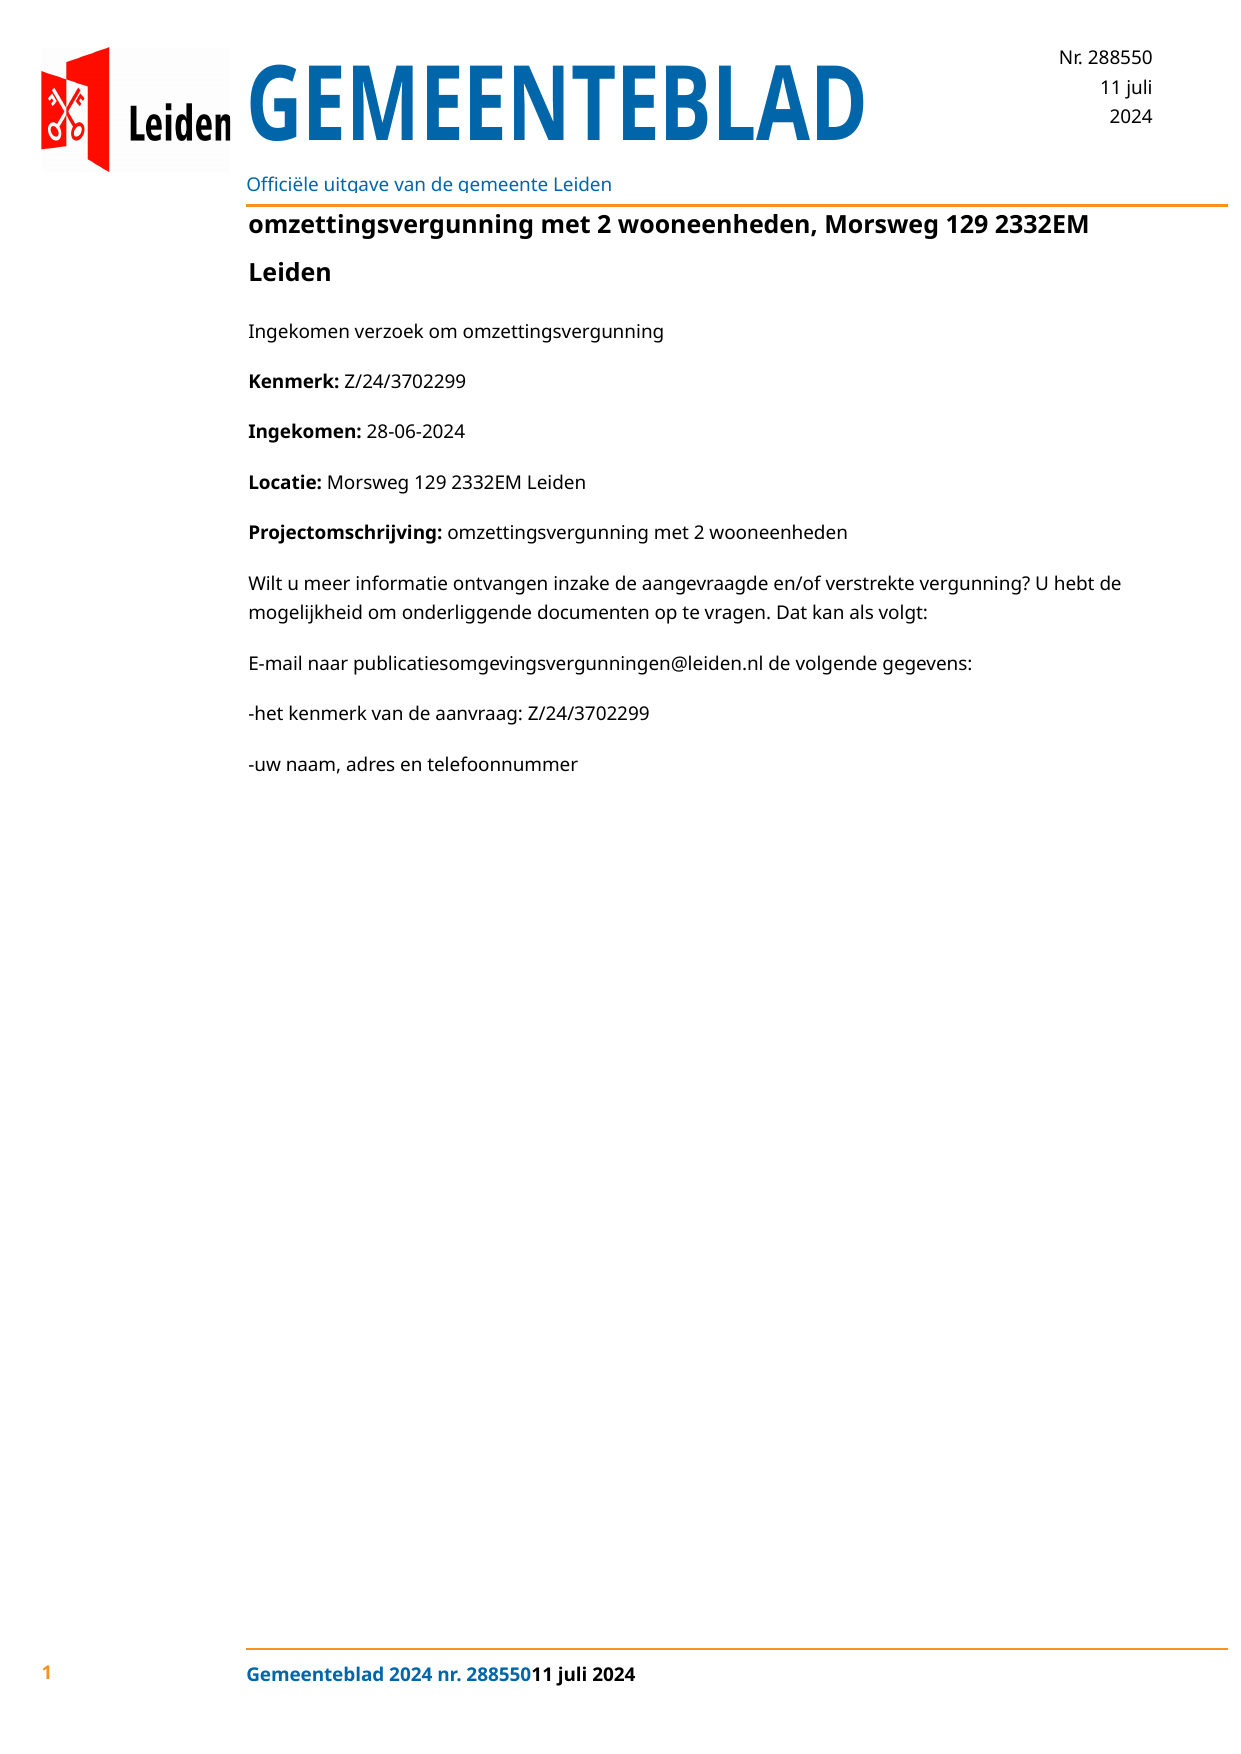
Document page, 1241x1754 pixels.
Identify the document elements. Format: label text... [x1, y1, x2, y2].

text Locatie: Morsweg 129 2332EM Leiden [248, 469, 1152, 495]
text Projectomschrijving: omzettingsvergunning met 2 wooneenheden [248, 519, 1152, 545]
picture [41, 47, 231, 172]
text Ingekomen verzoek om omzettingsvergunning [248, 318, 1152, 344]
text E-mail naar publicatiesomgevingsvergunningen@leiden.nl de volgende gegevens: [248, 650, 1152, 676]
text -uw naam, adres en telefoonnummer [248, 751, 1152, 777]
text -het kenmerk van de aanvraag: Z/24/3702299 [248, 700, 1152, 726]
text Kenmerk: Z/24/3702299 [248, 368, 1152, 394]
text omzettingsvergunning met 2 wooneenheden, Morsweg 129 2332EM Leiden [248, 207, 1152, 288]
text Wilt u meer informatie ontvangen inzake de aangevraagde en/of verstrekte vergunning? U hebt de mogelijkheid om onderliggende documenten op te vragen. Dat kan als volgt: [248, 570, 1152, 625]
text Ingekomen: 28-06-2024 [248, 419, 1152, 444]
